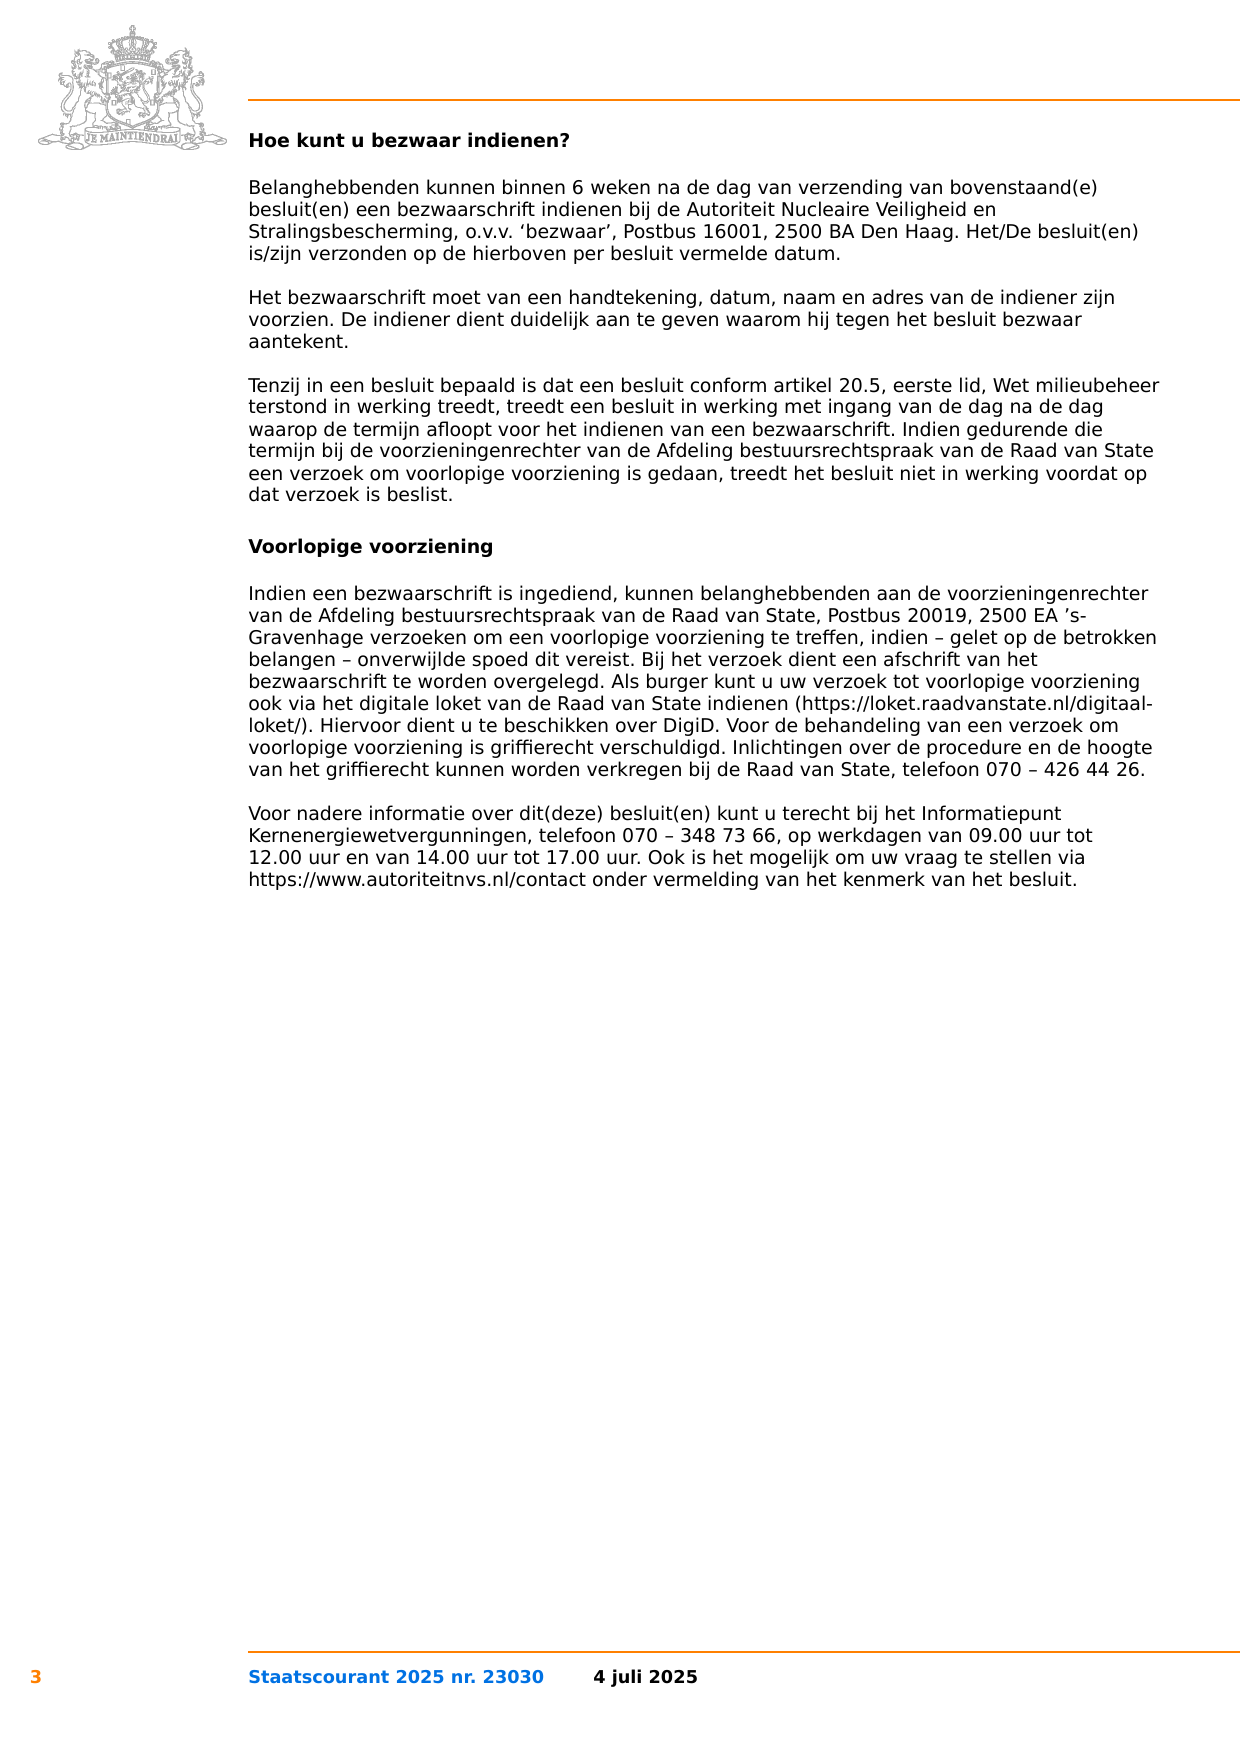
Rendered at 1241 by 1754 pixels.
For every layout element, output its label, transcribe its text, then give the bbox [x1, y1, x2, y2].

picture [38, 25, 227, 150]
text Tenzij in een besluit bepaald is dat een besluit conform artikel 20.5, eerste lid, Wet milieubeheer terstond in werking treedt, treedt een besluit in werking met ingang van de dag na de dag waarop de termijn afloopt voor het indienen van een bezwaarschrift. Indien gedurende die termijn bij de voorzieningenrechter van de Afdeling bestuursrechtspraak van de Raad van State een verzoek om voorlopige voorziening is gedaan, treedt het besluit niet in werking voordat op dat verzoek is beslist. [248, 374, 1163, 506]
text Het bezwaarschrift moet van een handtekening, datum, naam en adres van de indiener zijn voorzien. De indiener dient duidelijk aan te geven waarom hij tegen het besluit bezwaar aantekent. [248, 287, 1163, 353]
text Indien een bezwaarschrift is ingediend, kunnen belanghebbenden aan de voorzieningenrechter van de Afdeling bestuursrechtspraak van de Raad van State, Postbus 20019, 2500 EA ’s-Gravenhage verzoeken om een voorlopige voorziening te treffen, indien – gelet op de betrokken belangen – onverwijlde spoed dit vereist. Bij het verzoek dient een afschrift van het bezwaarschrift te worden overgelegd. Als burger kunt u uw verzoek tot voorlopige voorziening ook via het digitale loket van de Raad van State indienen (https://loket.raadvanstate.nl/digitaal-loket/). Hiervoor dient u te beschikken over DigiD. Voor de behandeling van een verzoek om voorlopige voorziening is griffierecht verschuldigd. Inlichtingen over de procedure en de hoogte van het griffierecht kunnen worden verkregen bij de Raad van State, telefoon 070 – 426 44 26. [248, 583, 1163, 781]
text Voor nadere informatie over dit(deze) besluit(en) kunt u terecht bij het Informatiepunt Kernenergiewetvergunningen, telefoon 070 – 348 73 66, op werkdagen van 09.00 uur tot 12.00 uur en van 14.00 uur tot 17.00 uur. Ook is het mogelijk om uw vraag te stellen via https://www.autoriteitnvs.nl/contact onder vermelding van het kenmerk van het besluit. [248, 803, 1163, 891]
text Belanghebbenden kunnen binnen 6 weken na de dag van verzending van bovenstaand(e) besluit(en) een bezwaarschrift indienen bij de Autoriteit Nucleaire Veiligheid en Stralingsbescherming, o.v.v. ‘bezwaar’, Postbus 16001, 2500 BA Den Haag. Het/De besluit(en) is/zijn verzonden op de hierboven per besluit vermelde datum. [248, 177, 1163, 265]
subtitle Voorlopige voorziening [248, 536, 1163, 558]
subtitle Hoe kunt u bezwaar indienen? [248, 130, 1163, 152]
